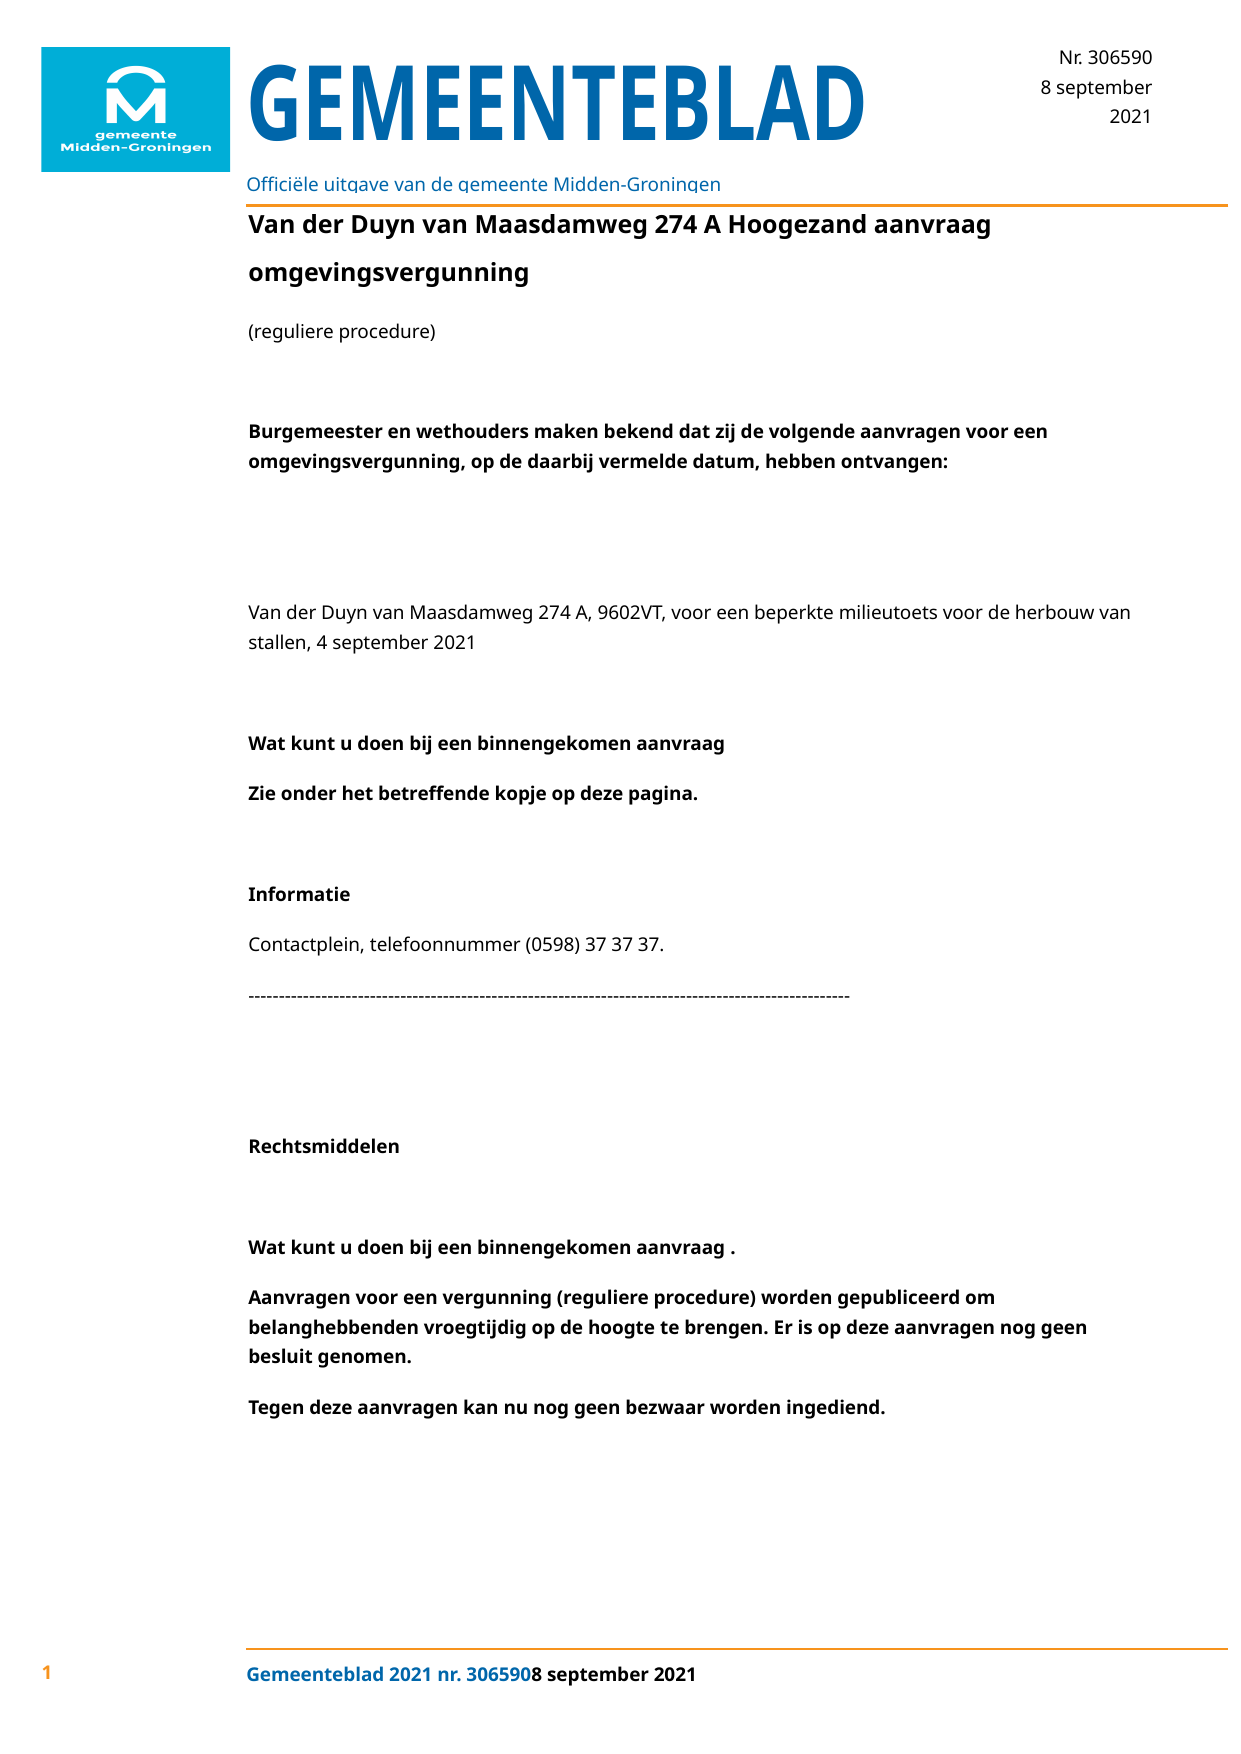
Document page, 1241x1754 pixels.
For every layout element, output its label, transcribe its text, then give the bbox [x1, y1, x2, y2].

text Zie onder het betreffende kopje op deze pagina. [248, 780, 1152, 806]
text Rechtsmiddelen [248, 1133, 1152, 1159]
text --------------------------------------------------------------------------------------------------- [248, 982, 1152, 1008]
text Aanvragen voor een vergunning (reguliere procedure) worden gepubliceerd om belanghebbenden vroegtijdig op de hoogte te brengen. Er is op deze aanvragen nog geen besluit genomen. [248, 1284, 1152, 1369]
picture [184, 146, 190, 153]
text (reguliere procedure) [248, 318, 1152, 344]
text Burgemeester en wethouders maken bekend dat zij de volgende aanvragen voor een omgevingsvergunning, op de daarbij vermelde datum, hebben ontvangen: [248, 419, 1152, 474]
text Tegen deze aanvragen kan nu nog geen bezwaar worden ingediend. [248, 1394, 1152, 1420]
picture [107, 89, 165, 122]
text Informatie [248, 881, 1152, 907]
text Van der Duyn van Maasdamweg 274 A, 9602VT, voor een beperkte milieutoets voor de herbouw van stallen, 4 september 2021 [248, 599, 1152, 655]
text Contactplein, telefoonnummer (0598) 37 37 37. [248, 932, 1152, 957]
picture [108, 66, 164, 82]
text Wat kunt u doen bij een binnengekomen aanvraag [248, 730, 1152, 756]
text Van der Duyn van Maasdamweg 274 A Hoogezand aanvraag omgevingsvergunning [248, 207, 1152, 288]
text Wat kunt u doen bij een binnengekomen aanvraag . [248, 1234, 1152, 1260]
